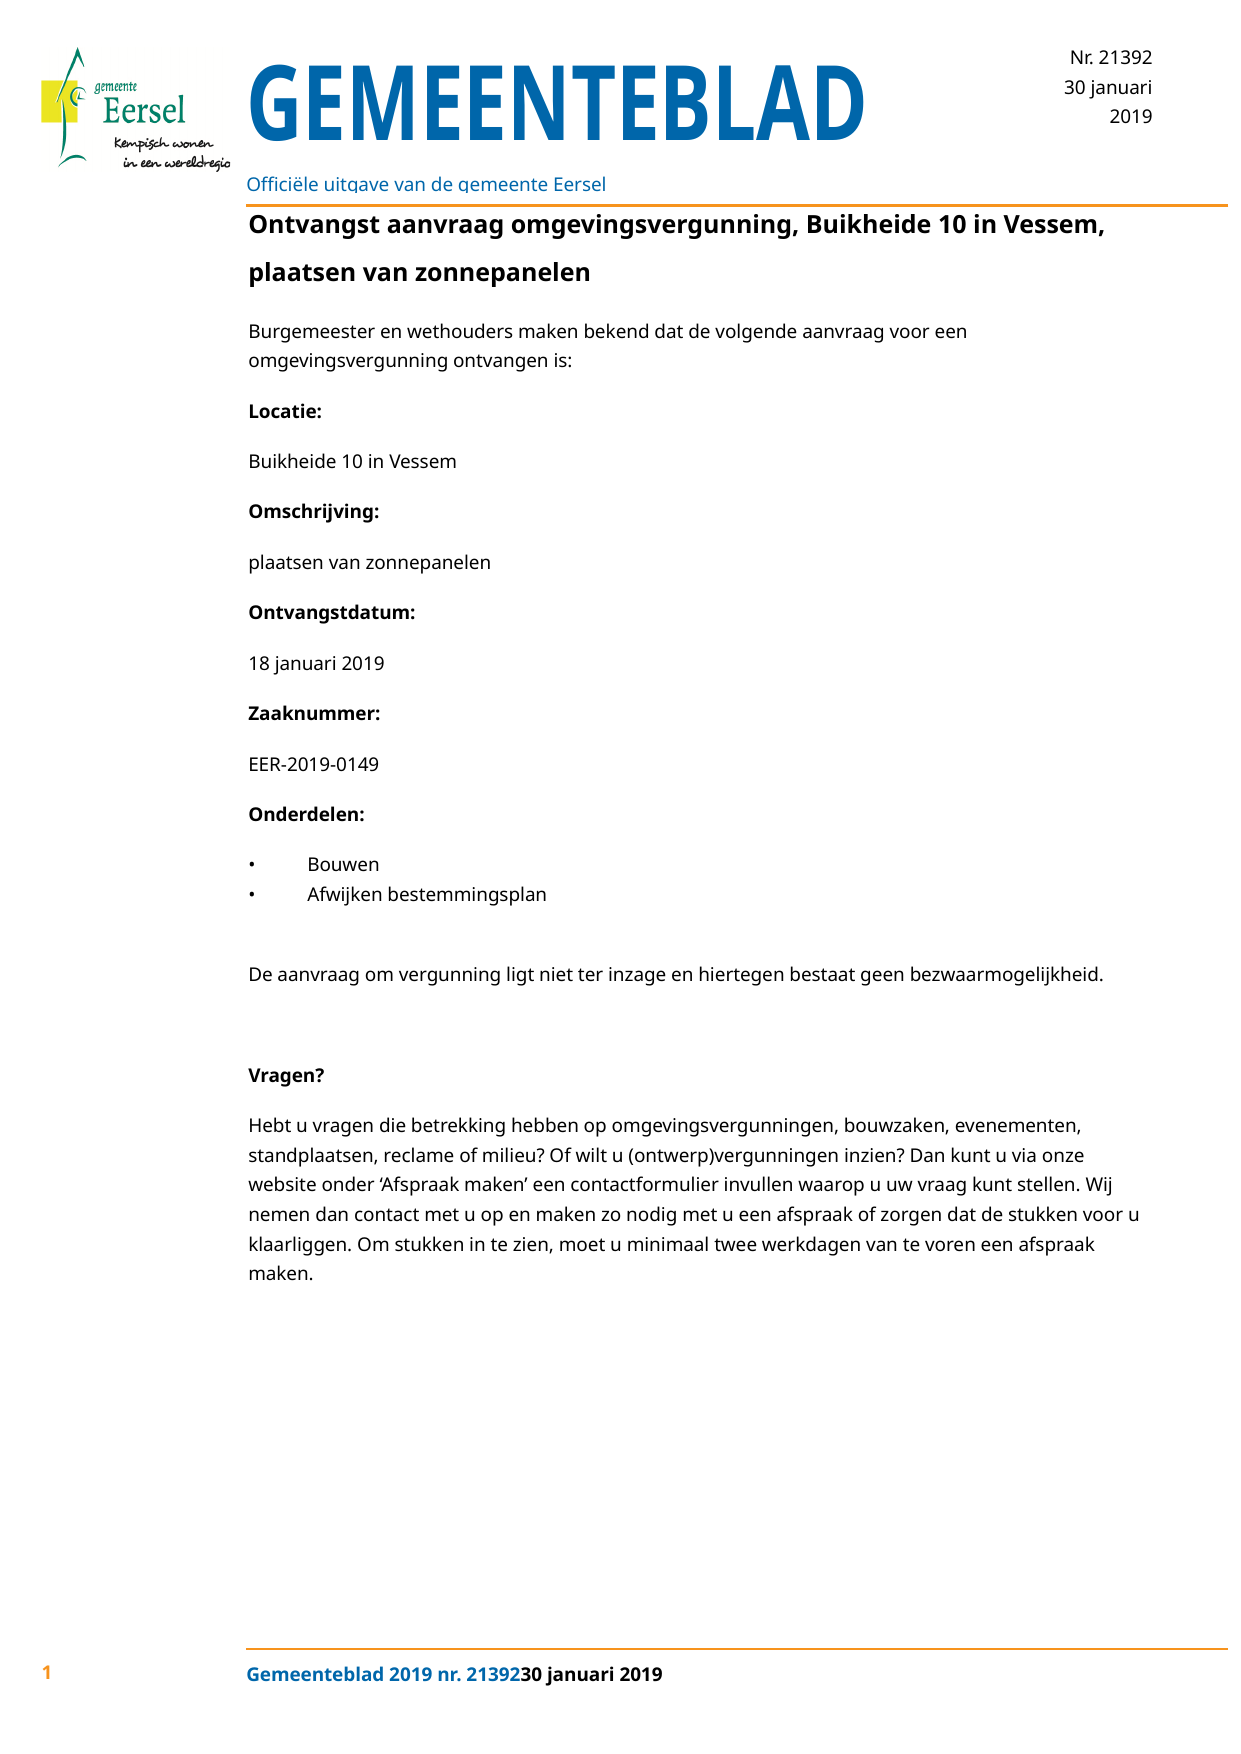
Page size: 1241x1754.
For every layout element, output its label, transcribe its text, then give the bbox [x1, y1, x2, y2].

text plaatsen van zonnepanelen [248, 549, 1152, 575]
text 18 januari 2019 [248, 650, 1152, 676]
text De aanvraag om vergunning ligt niet ter inzage en hiertegen bestaat geen bezwaarmogelijkheid. [248, 961, 1152, 987]
text Ontvangstdatum: [248, 599, 1152, 625]
text EER-2019-0149 [248, 751, 1152, 777]
text Ontvangst aanvraag omgevingsvergunning, Buikheide 10 in Vessem, plaatsen van zonnepanelen [248, 207, 1152, 288]
text Vragen? [248, 1062, 1152, 1088]
text Hebt u vragen die betrekking hebben op omgevingsvergunningen, bouwzaken, evenementen, standplaatsen, reclame of milieu? Of wilt u (ontwerp)vergunningen inzien? Dan kunt u via onze website onder ‘Afspraak maken’ een contactformulier invullen waarop u uw vraag kunt stellen. Wij nemen dan contact met u op en maken zo nodig met u een afspraak of zorgen dat de stukken voor u klaarliggen. Om stukken in te zien, moet u minimaal twee werkdagen van te voren een afspraak maken. [248, 1112, 1152, 1286]
picture [41, 47, 231, 172]
text Zaaknummer: [248, 700, 1152, 726]
list Bouwen [248, 852, 1152, 877]
text Buikheide 10 in Vessem [248, 448, 1152, 474]
text Burgemeester en wethouders maken bekend dat de volgende aanvraag voor een omgevingsvergunning ontvangen is: [248, 318, 1152, 373]
text Omschrijving: [248, 499, 1152, 524]
text Onderdelen: [248, 801, 1152, 827]
text Locatie: [248, 398, 1152, 424]
list Afwijken bestemmingsplan [248, 881, 1152, 907]
